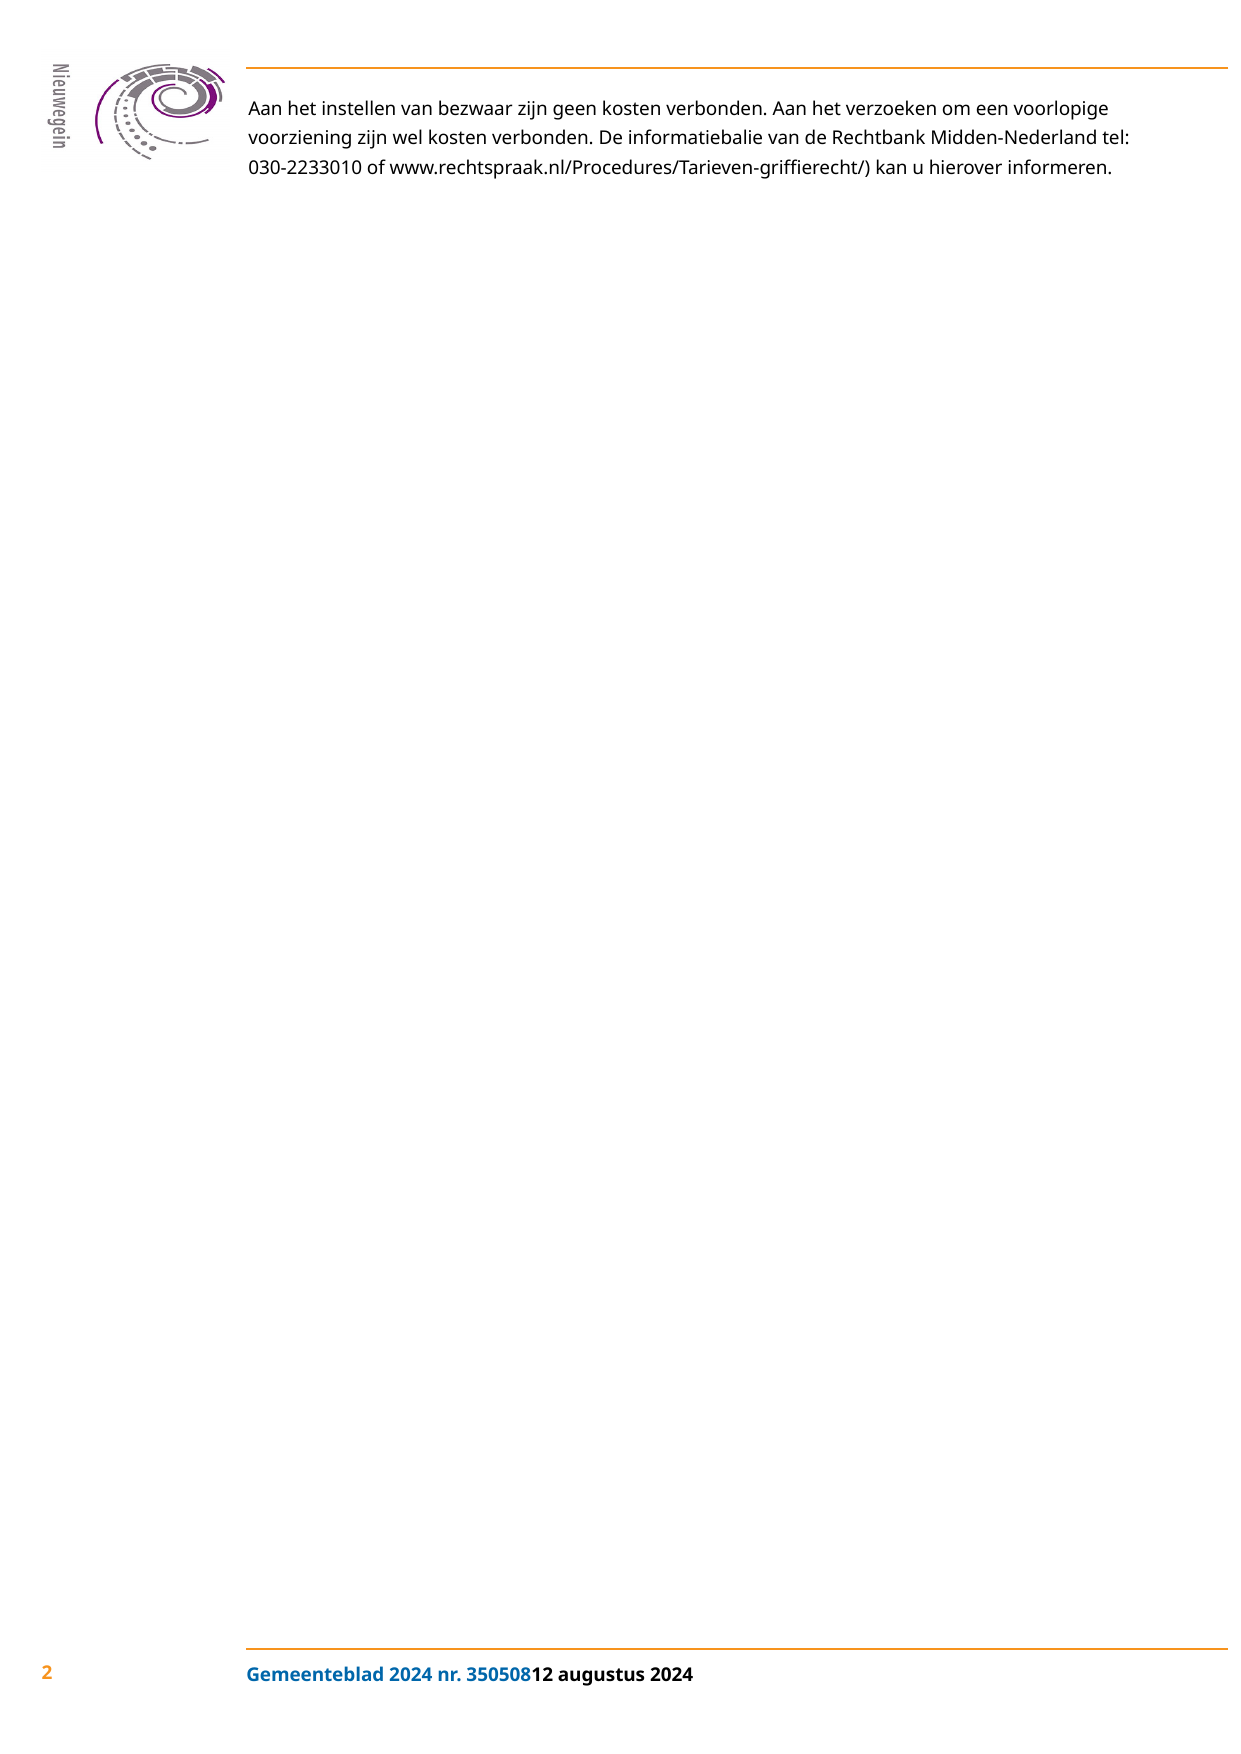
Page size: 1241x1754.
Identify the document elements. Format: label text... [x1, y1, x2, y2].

picture [41, 47, 231, 172]
text Aan het instellen van bezwaar zijn geen kosten verbonden. Aan het verzoeken om een voorlopige voorziening zijn wel kosten verbonden. De informatiebalie van de Rechtbank Midden-Nederland tel: 030-2233010 of www.rechtspraak.nl/Procedures/Tarieven-griffierecht/) kan u hierover informeren. [248, 95, 1152, 180]
